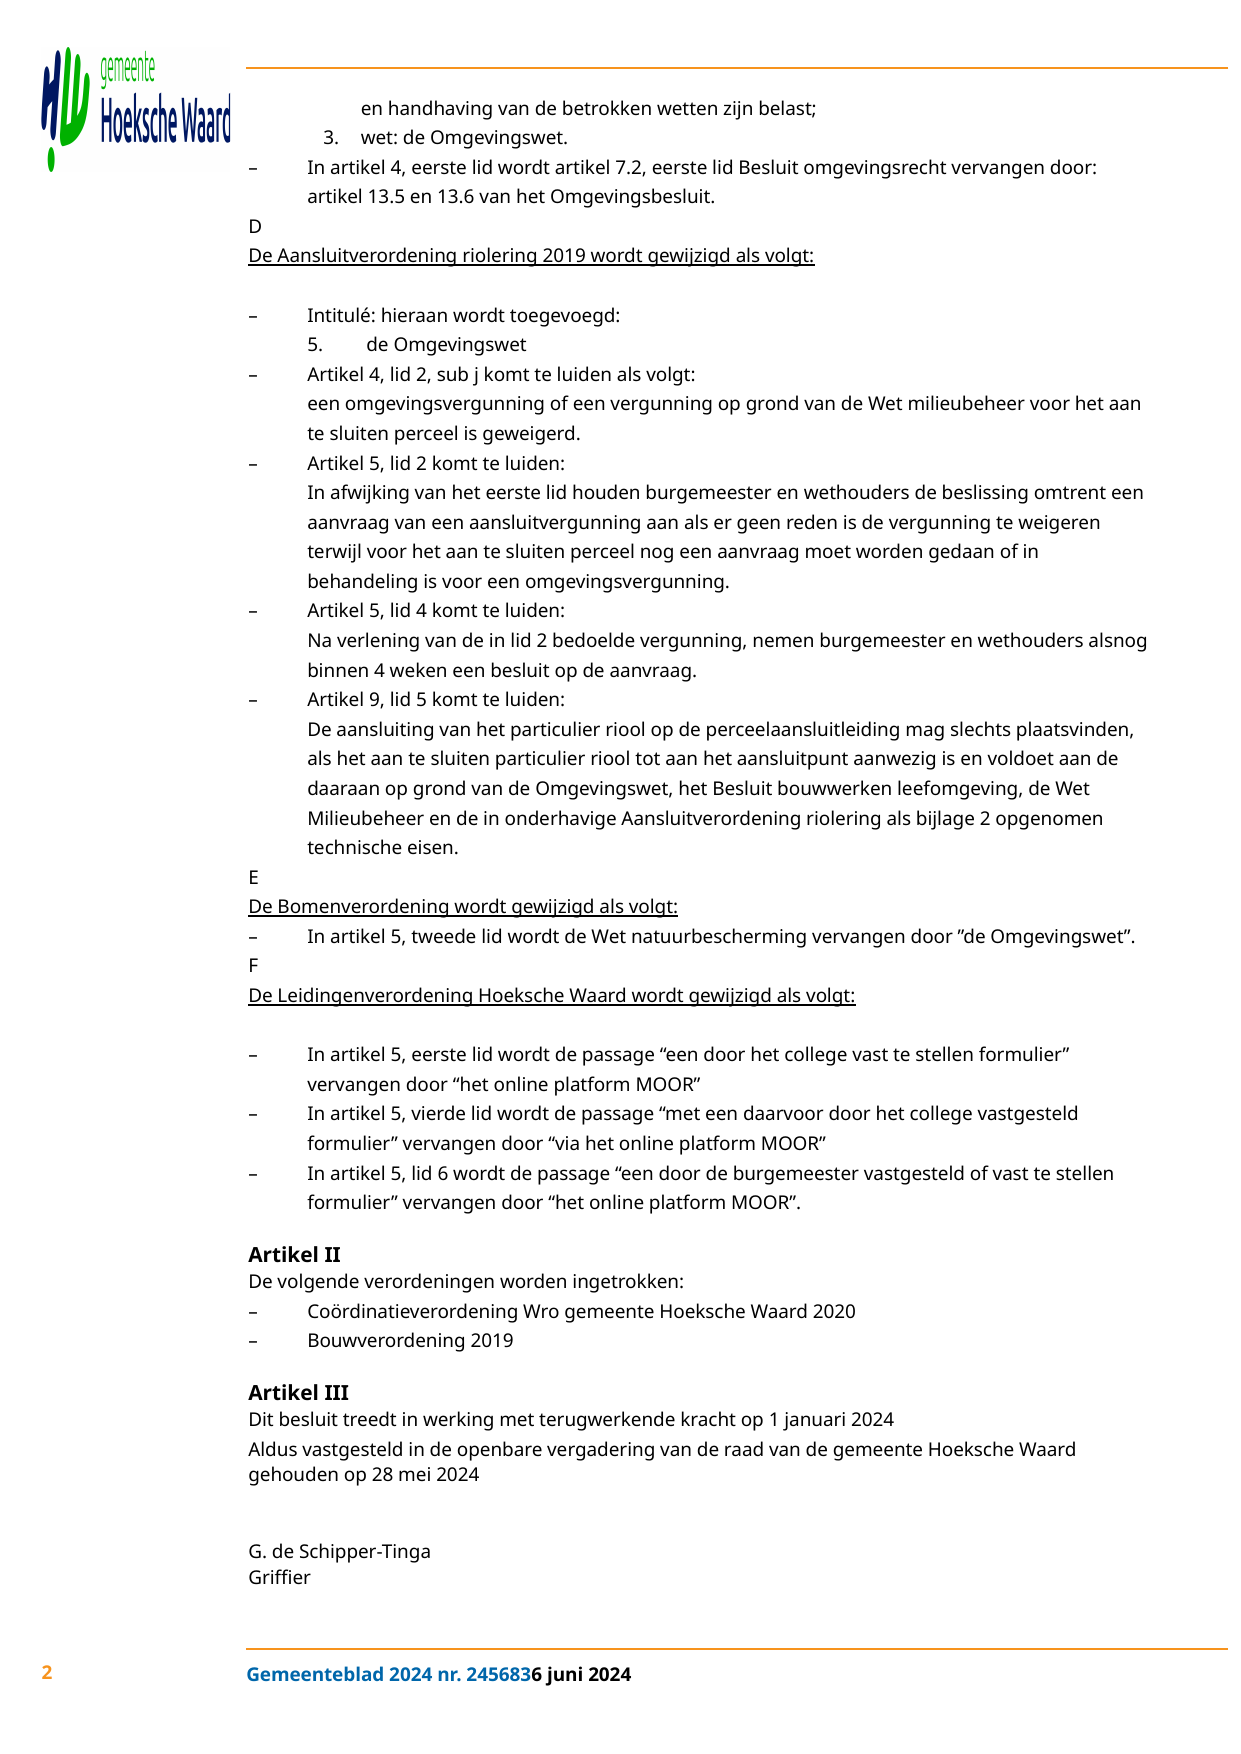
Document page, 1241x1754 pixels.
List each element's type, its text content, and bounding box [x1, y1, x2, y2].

list De aansluiting van het particulier riool op de perceelaansluitleiding mag slechts plaatsvinden, als het aan te sluiten particulier riool tot aan het aansluitpunt aanwezig is en voldoet aan de daaraan op grond van de Omgevingswet, het Besluit bouwwerken leefomgeving, de Wet Milieubeheer en de in onderhavige Aansluitverordening riolering als bijlage 2 opgenomen technische eisen. [248, 716, 1152, 860]
text F [248, 953, 1152, 978]
picture [41, 47, 231, 172]
text Dit besluit treedt in werking met terugwerkende kracht op 1 januari 2024 [248, 1406, 1152, 1432]
text D [248, 213, 1152, 239]
text G. de Schipper-Tinga [248, 1539, 1152, 1564]
list In artikel 5, lid 6 wordt de passage “een door de burgemeester vastgesteld of vast te stellen formulier” vervangen door “het online platform MOOR”. [248, 1160, 1152, 1215]
text De Bomenverordening wordt gewijzigd als volgt: [248, 893, 1152, 919]
text De Aansluitverordening riolering 2019 wordt gewijzigd als volgt: [248, 243, 1152, 268]
list Artikel 5, lid 2 komt te luiden: [248, 450, 1152, 476]
text De Leidingenverordening Hoeksche Waard wordt gewijzigd als volgt: [248, 982, 1152, 1008]
text Artikel II [248, 1240, 1152, 1268]
list Intitulé: hieraan wordt toegevoegd: [248, 302, 1152, 328]
list In artikel 4, eerste lid wordt artikel 7.2, eerste lid Besluit omgevingsrecht vervangen door: artikel 13.5 en 13.6 van het Omgevingsbesluit. [248, 154, 1152, 209]
list In artikel 5, tweede lid wordt de Wet natuurbescherming vervangen door ”de Omgevingswet”. [248, 923, 1152, 949]
list een omgevingsvergunning of een vergunning op grond van de Wet milieubeheer voor het aan te sluiten perceel is geweigerd. [248, 391, 1152, 446]
list Artikel 5, lid 4 komt te luiden: [248, 598, 1152, 623]
list wet: de Omgevingswet. [323, 124, 1152, 150]
text E [248, 864, 1152, 890]
list Artikel 4, lid 2, sub j komt te luiden als volgt: [248, 361, 1152, 387]
list Artikel 9, lid 5 komt te luiden: [248, 686, 1152, 712]
text Aldus vastgesteld in de openbare vergadering van de raad van de gemeente Hoeksche Waard gehouden op 28 mei 2024 [248, 1436, 1152, 1487]
list Coördinatieverordening Wro gemeente Hoeksche Waard 2020 [248, 1298, 1152, 1323]
text Artikel III [248, 1378, 1152, 1406]
text Griffier [248, 1564, 1152, 1590]
list In artikel 5, eerste lid wordt de passage “een door het college vast te stellen formulier” vervangen door “het online platform MOOR” [248, 1041, 1152, 1097]
list In afwijking van het eerste lid houden burgemeester en wethouders de beslissing omtrent een aanvraag van een aansluitvergunning aan als er geen reden is de vergunning te weigeren terwijl voor het aan te sluiten perceel nog een aanvraag moet worden gedaan of in behandeling is voor een omgevingsvergunning. [248, 479, 1152, 594]
list In artikel 5, vierde lid wordt de passage “met een daarvoor door het college vastgesteld formulier” vervangen door “via het online platform MOOR” [248, 1101, 1152, 1156]
text De volgende verordeningen worden ingetrokken: [248, 1268, 1152, 1294]
list en handhaving van de betrokken wetten zijn belast; [323, 95, 1152, 121]
list Na verlening van de in lid 2 bedoelde vergunning, nemen burgemeester en wethouders alsnog binnen 4 weken een besluit op de aanvraag. [248, 627, 1152, 683]
list Bouwverordening 2019 [248, 1327, 1152, 1353]
list de Omgevingswet [307, 331, 1152, 357]
